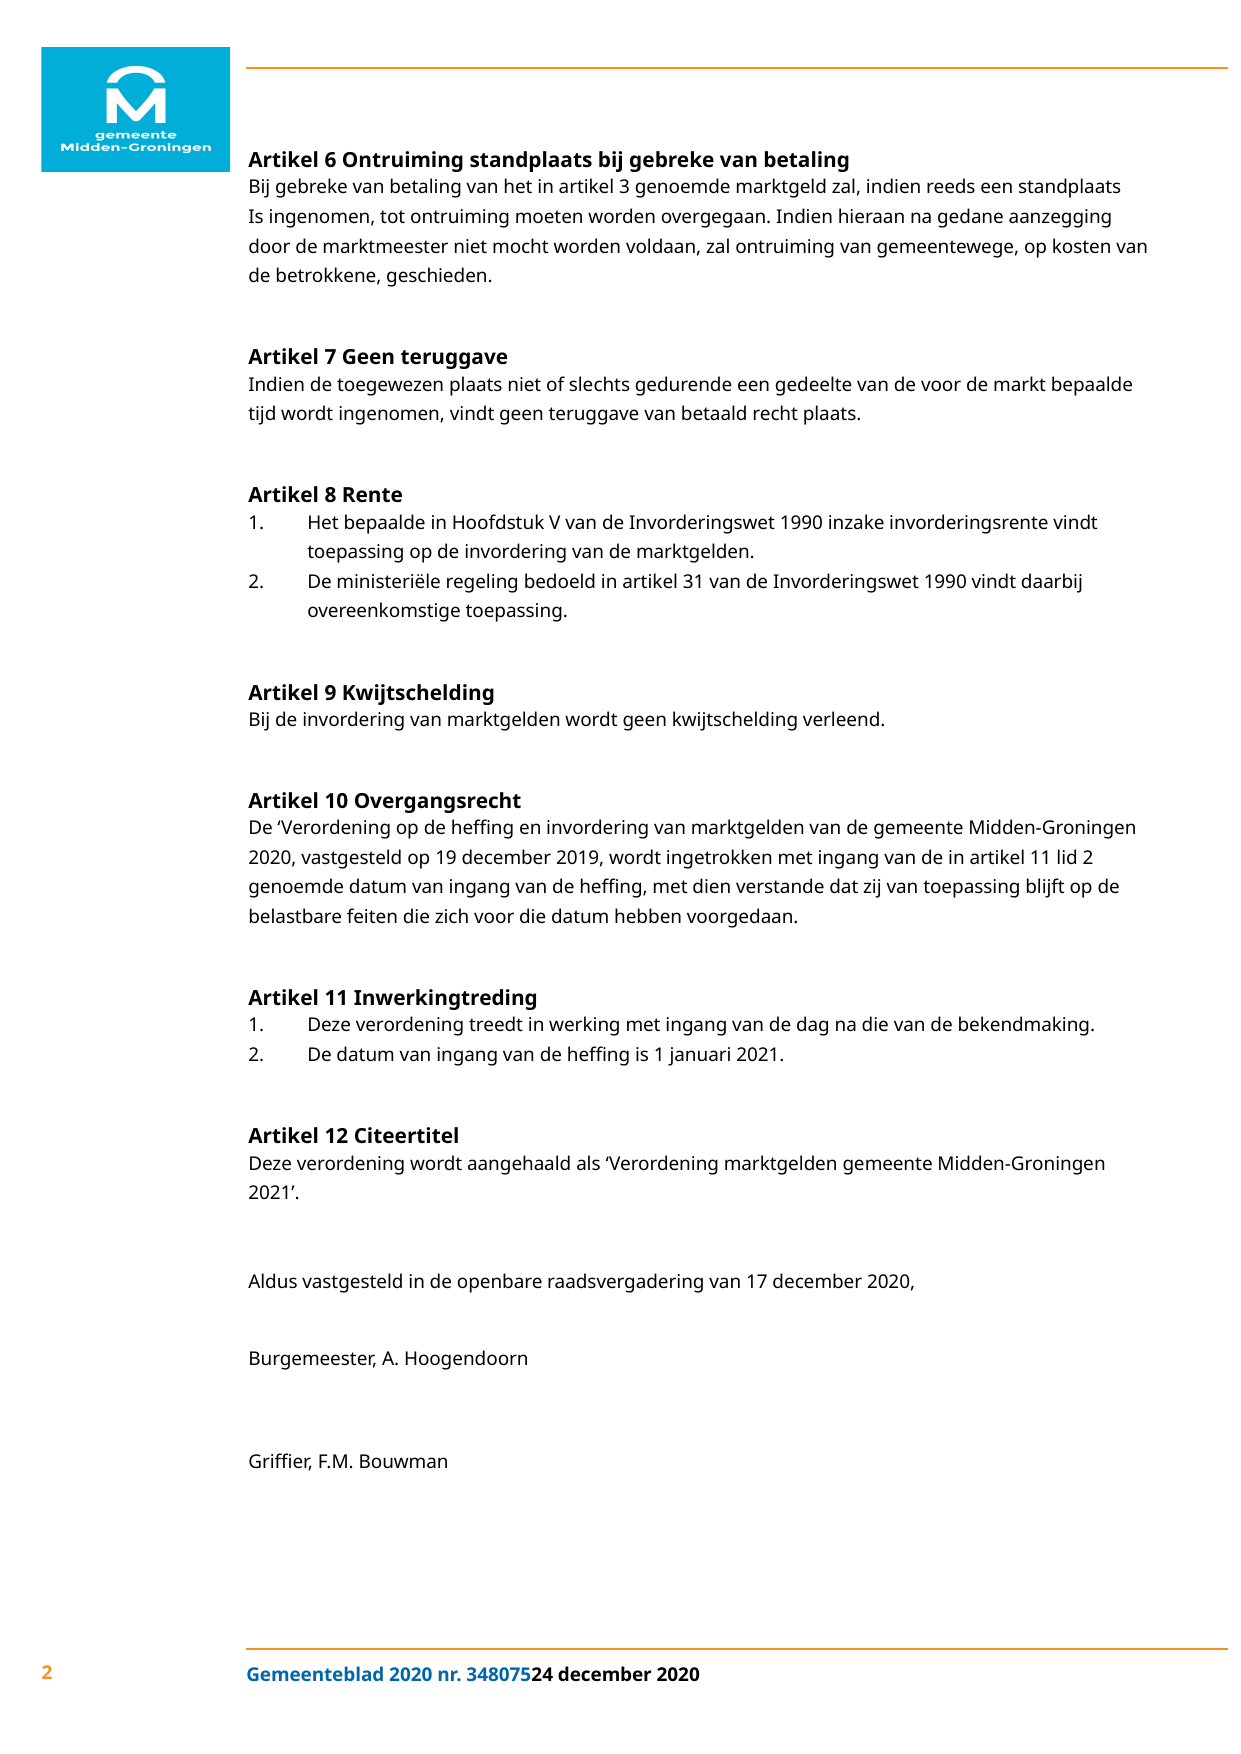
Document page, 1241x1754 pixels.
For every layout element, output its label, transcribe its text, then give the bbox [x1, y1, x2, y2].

text Indien de toegewezen plaats niet of slechts gedurende een gedeelte van de voor de markt bepaalde tijd wordt ingenomen, vindt geen teruggave van betaald recht plaats. [248, 371, 1152, 426]
text Artikel 7 Geen teruggave [248, 342, 1152, 371]
text Artikel 6 Ontruiming standplaats bij gebreke van betaling [248, 145, 1152, 174]
text Artikel 8 Rente [248, 480, 1152, 509]
text De ‘Verordening op de heffing en invordering van marktgelden van de gemeente Midden-Groningen 2020, vastgesteld op 19 december 2019, wordt ingetrokken met ingang van de in artikel 11 lid 2 genoemde datum van ingang van de heffing, met dien verstande dat zij van toepassing blijft op de belastbare feiten die zich voor die datum hebben voorgedaan. [248, 814, 1152, 929]
text Is ingenomen, tot ontruiming moeten worden overgegaan. Indien hieraan na gedane aanzegging door de marktmeester niet mocht worden voldaan, zal ontruiming van gemeentewege, op kosten van de betrokkene, geschieden. [248, 203, 1152, 288]
text Artikel 12 Citeertitel [248, 1121, 1152, 1150]
text Burgemeester, A. Hoogendoorn [248, 1345, 1152, 1371]
list Het bepaalde in Hoofdstuk V van de Invorderingswet 1990 inzake invorderingsrente vindt toepassing op de invordering van de marktgelden. [248, 509, 1152, 564]
text Bij gebreke van betaling van het in artikel 3 genoemde marktgeld zal, indien reeds een standplaats [248, 174, 1152, 199]
list De datum van ingang van de heffing is 1 januari 2021. [248, 1041, 1152, 1067]
picture [107, 89, 165, 122]
list Deze verordening treedt in werking met ingang van de dag na die van de bekendmaking. [248, 1012, 1152, 1037]
picture [184, 146, 190, 153]
text Aldus vastgesteld in de openbare raadsvergadering van 17 december 2020, [248, 1268, 1152, 1294]
text Artikel 10 Overgangsrecht [248, 786, 1152, 814]
text Artikel 11 Inwerkingtreding [248, 983, 1152, 1012]
text Deze verordening wordt aangehaald als ‘Verordening marktgelden gemeente Midden-Groningen 2021’. [248, 1150, 1152, 1205]
text Griffier, F.M. Bouwman [248, 1448, 1152, 1474]
text Bij de invordering van marktgelden wordt geen kwijtschelding verleend. [248, 706, 1152, 732]
picture [108, 66, 164, 82]
text Artikel 9 Kwijtschelding [248, 678, 1152, 706]
list De ministeriële regeling bedoeld in artikel 31 van de Invorderingswet 1990 vindt daarbij overeenkomstige toepassing. [248, 568, 1152, 623]
